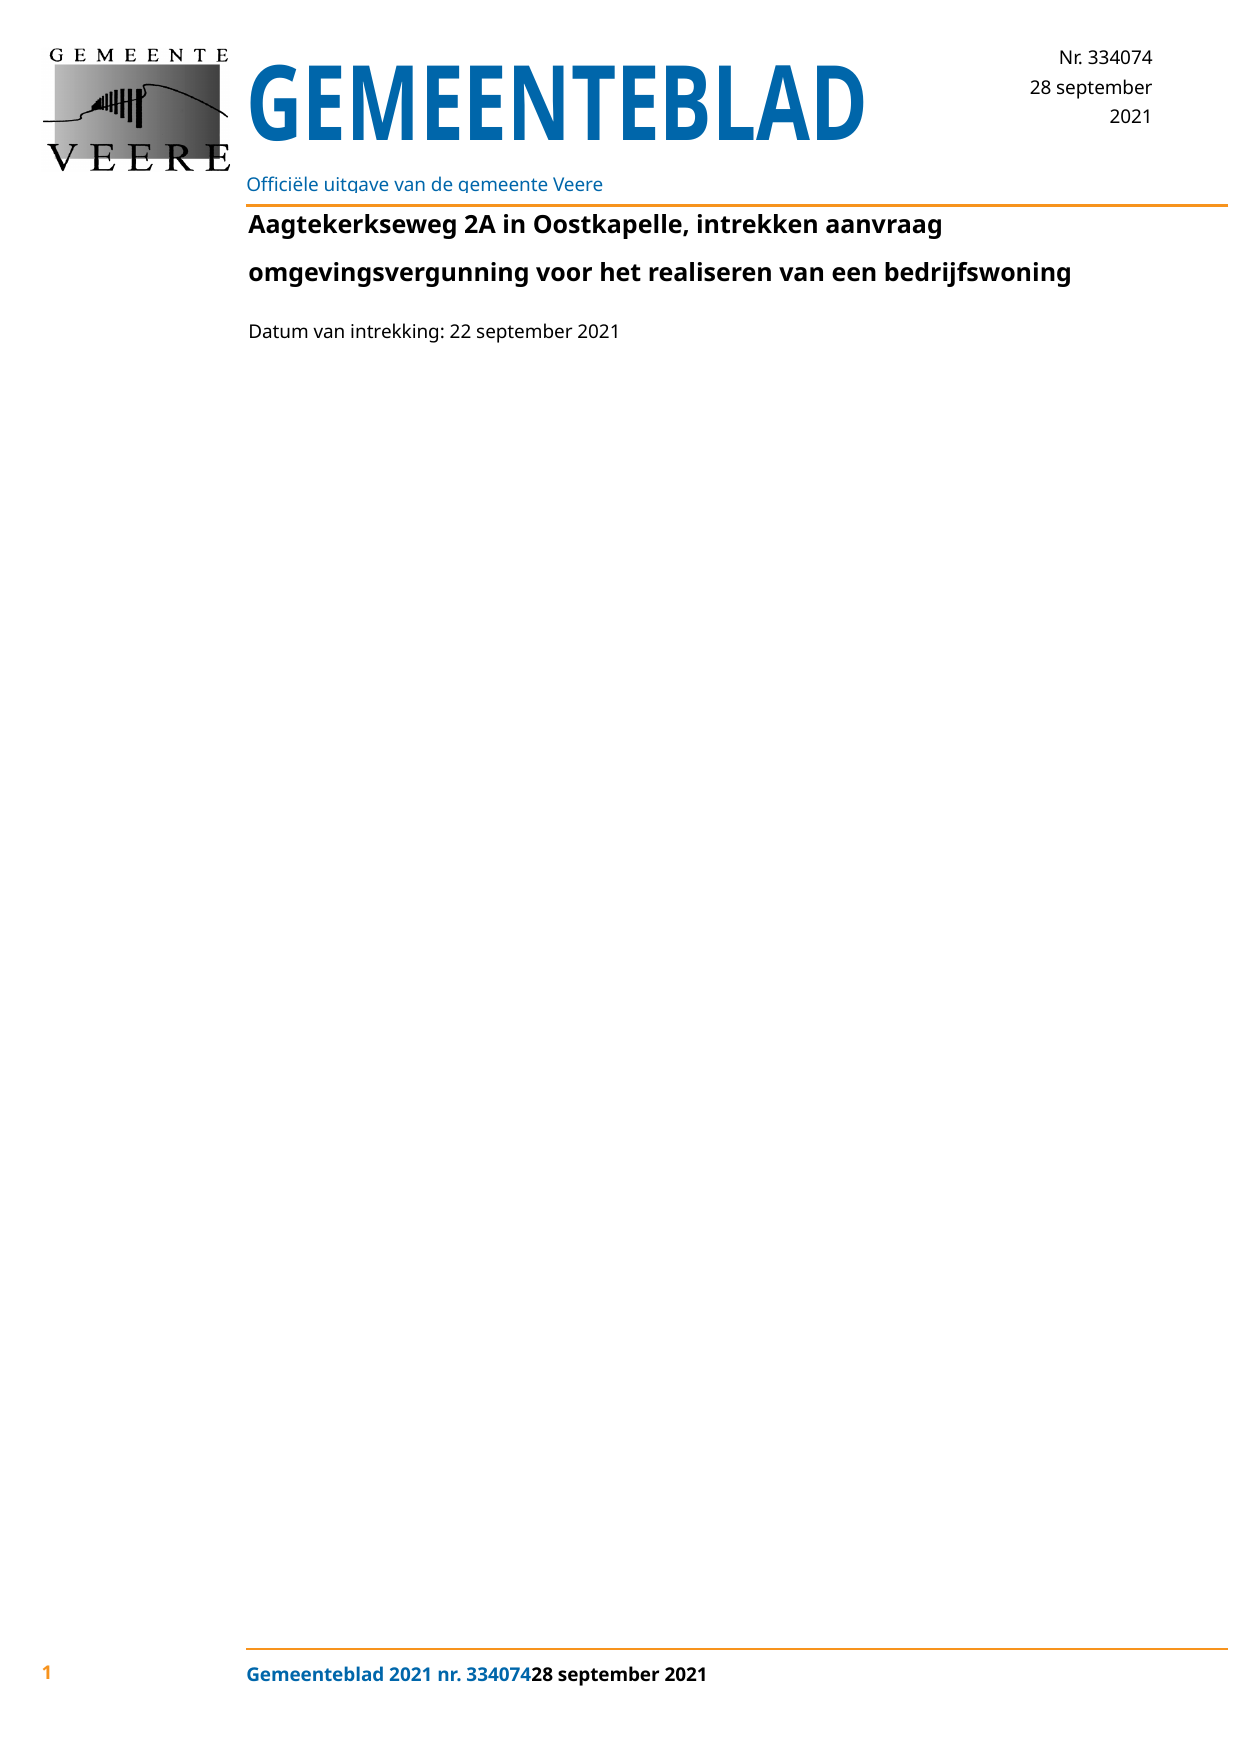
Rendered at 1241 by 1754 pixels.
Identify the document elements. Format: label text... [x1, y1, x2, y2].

picture [41, 47, 231, 172]
text Aagtekerkseweg 2A in Oostkapelle, intrekken aanvraag omgevingsvergunning voor het realiseren van een bedrijfswoning [248, 207, 1152, 288]
text Datum van intrekking: 22 september 2021 [248, 318, 1152, 344]
